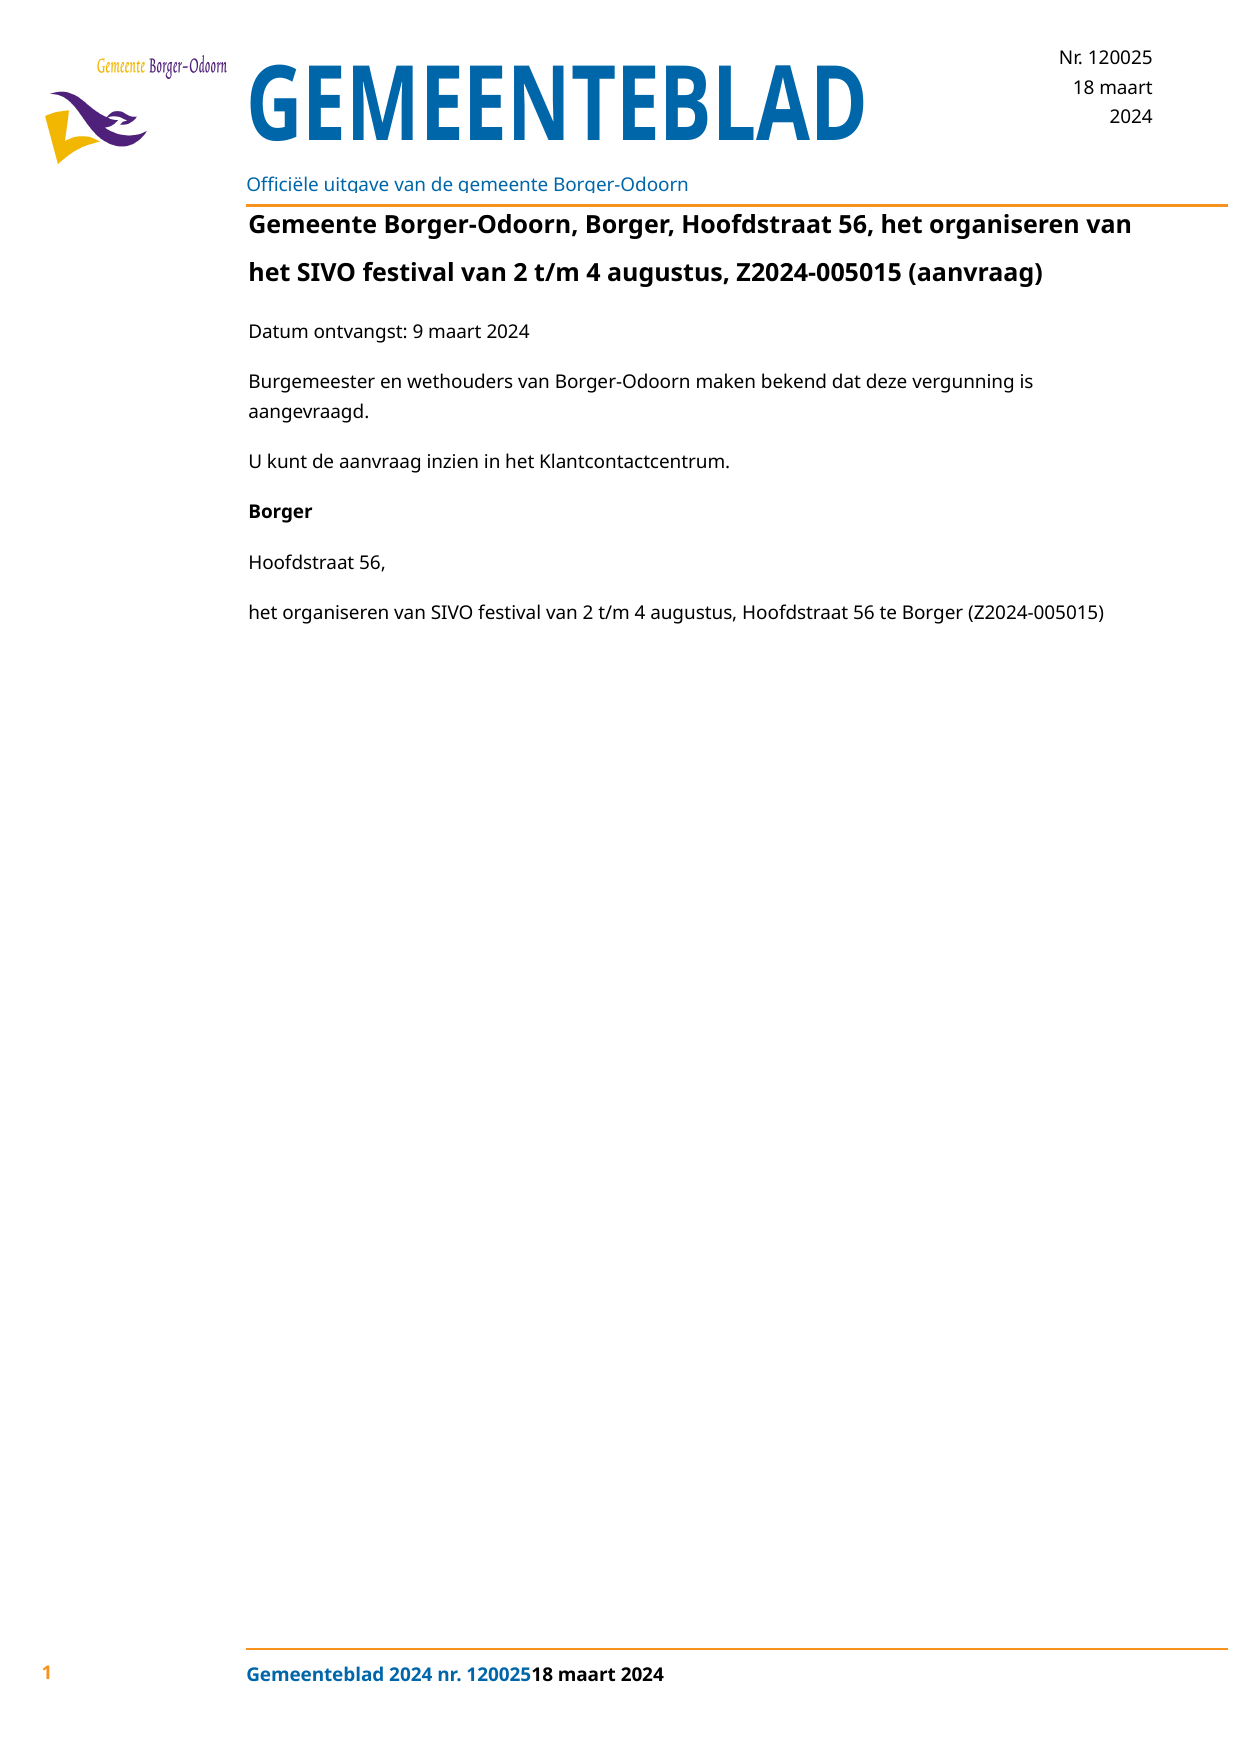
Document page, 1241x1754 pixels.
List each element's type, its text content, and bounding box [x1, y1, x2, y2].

text Borger [248, 499, 1152, 524]
text U kunt de aanvraag inzien in het Klantcontactcentrum. [248, 448, 1152, 474]
text het organiseren van SIVO festival van 2 t/m 4 augustus, Hoofdstraat 56 te Borger (Z2024-005015) [248, 599, 1152, 625]
text Hoofdstraat 56, [248, 549, 1152, 575]
picture [41, 47, 231, 172]
text Gemeente Borger-Odoorn, Borger, Hoofdstraat 56, het organiseren van het SIVO festival van 2 t/m 4 augustus, Z2024-005015 (aanvraag) [248, 207, 1152, 288]
text Burgemeester en wethouders van Borger-Odoorn maken bekend dat deze vergunning is aangevraagd. [248, 368, 1152, 424]
text Datum ontvangst: 9 maart 2024 [248, 318, 1152, 344]
